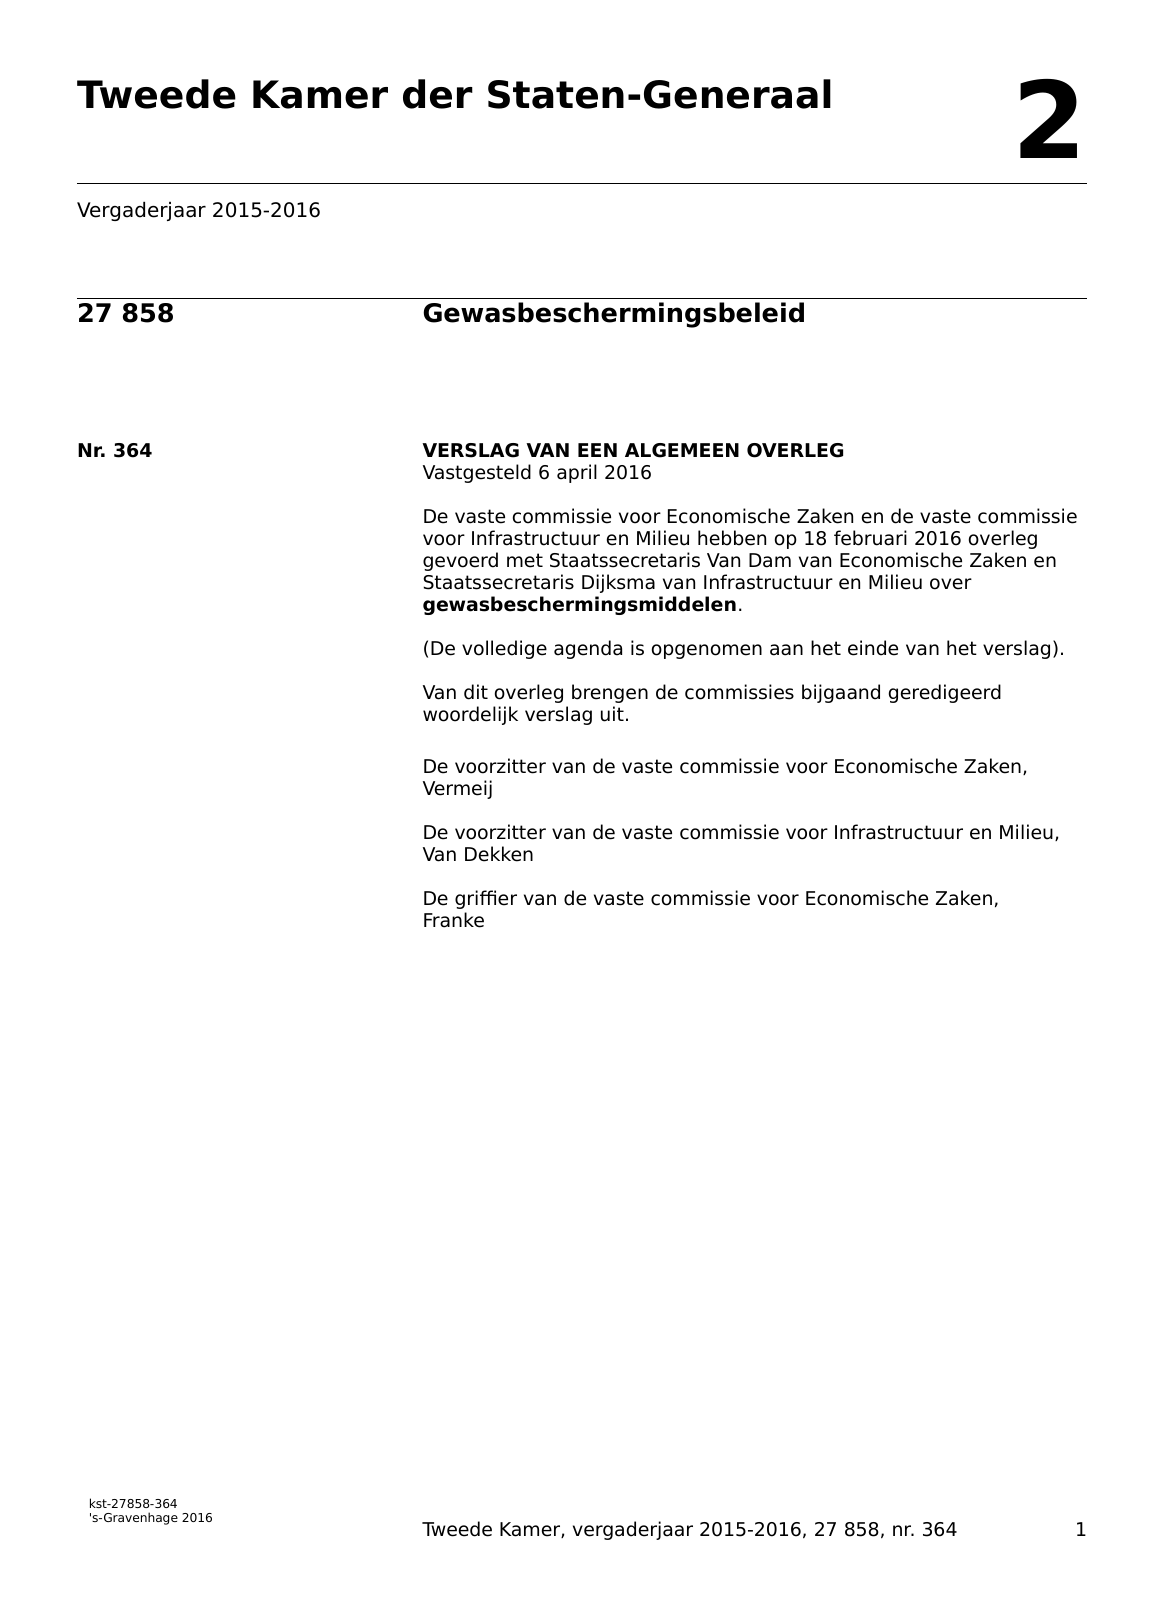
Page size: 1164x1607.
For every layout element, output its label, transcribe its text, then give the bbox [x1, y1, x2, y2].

subtitle 27 858 Gewasbeschermingsbeleid [77, 299, 1087, 329]
text kst-27858-364 [88, 1497, 323, 1511]
text (De volledige agenda is opgenomen aan het einde van het verslag). [422, 638, 1087, 660]
text Van dit overleg brengen de commissies bijgaand geredigeerd woordelijk verslag uit. [422, 682, 1087, 726]
table_header Tweede Kamer der Staten-Generaal [77, 59, 886, 183]
table_cell Vergaderjaar 2015-2016 [77, 184, 1087, 298]
text 's-Gravenhage 2016 [88, 1511, 323, 1525]
text De voorzitter van de vaste commissie voor Economische Zaken, Vermeij [422, 756, 1087, 800]
text De vaste commissie voor Economische Zaken en de vaste commissie voor Infrastructuur en Milieu hebben op 18 februari 2016 overleg gevoerd met Staatssecretaris Van Dam van Economische Zaken en Staatssecretaris Dijksma van Infrastructuur en Milieu over gewasbeschermingsmiddelen. [422, 506, 1087, 616]
text De griffier van de vaste commissie voor Economische Zaken, Franke [422, 888, 1087, 932]
text De voorzitter van de vaste commissie voor Infrastructuur en Milieu, Van Dekken [422, 822, 1087, 866]
subtitle Nr. 364 VERSLAG VAN EEN ALGEMEEN OVERLEG [77, 440, 1087, 462]
table_header 2 [886, 59, 1087, 183]
text Vastgesteld 6 april 2016 [422, 462, 1087, 484]
